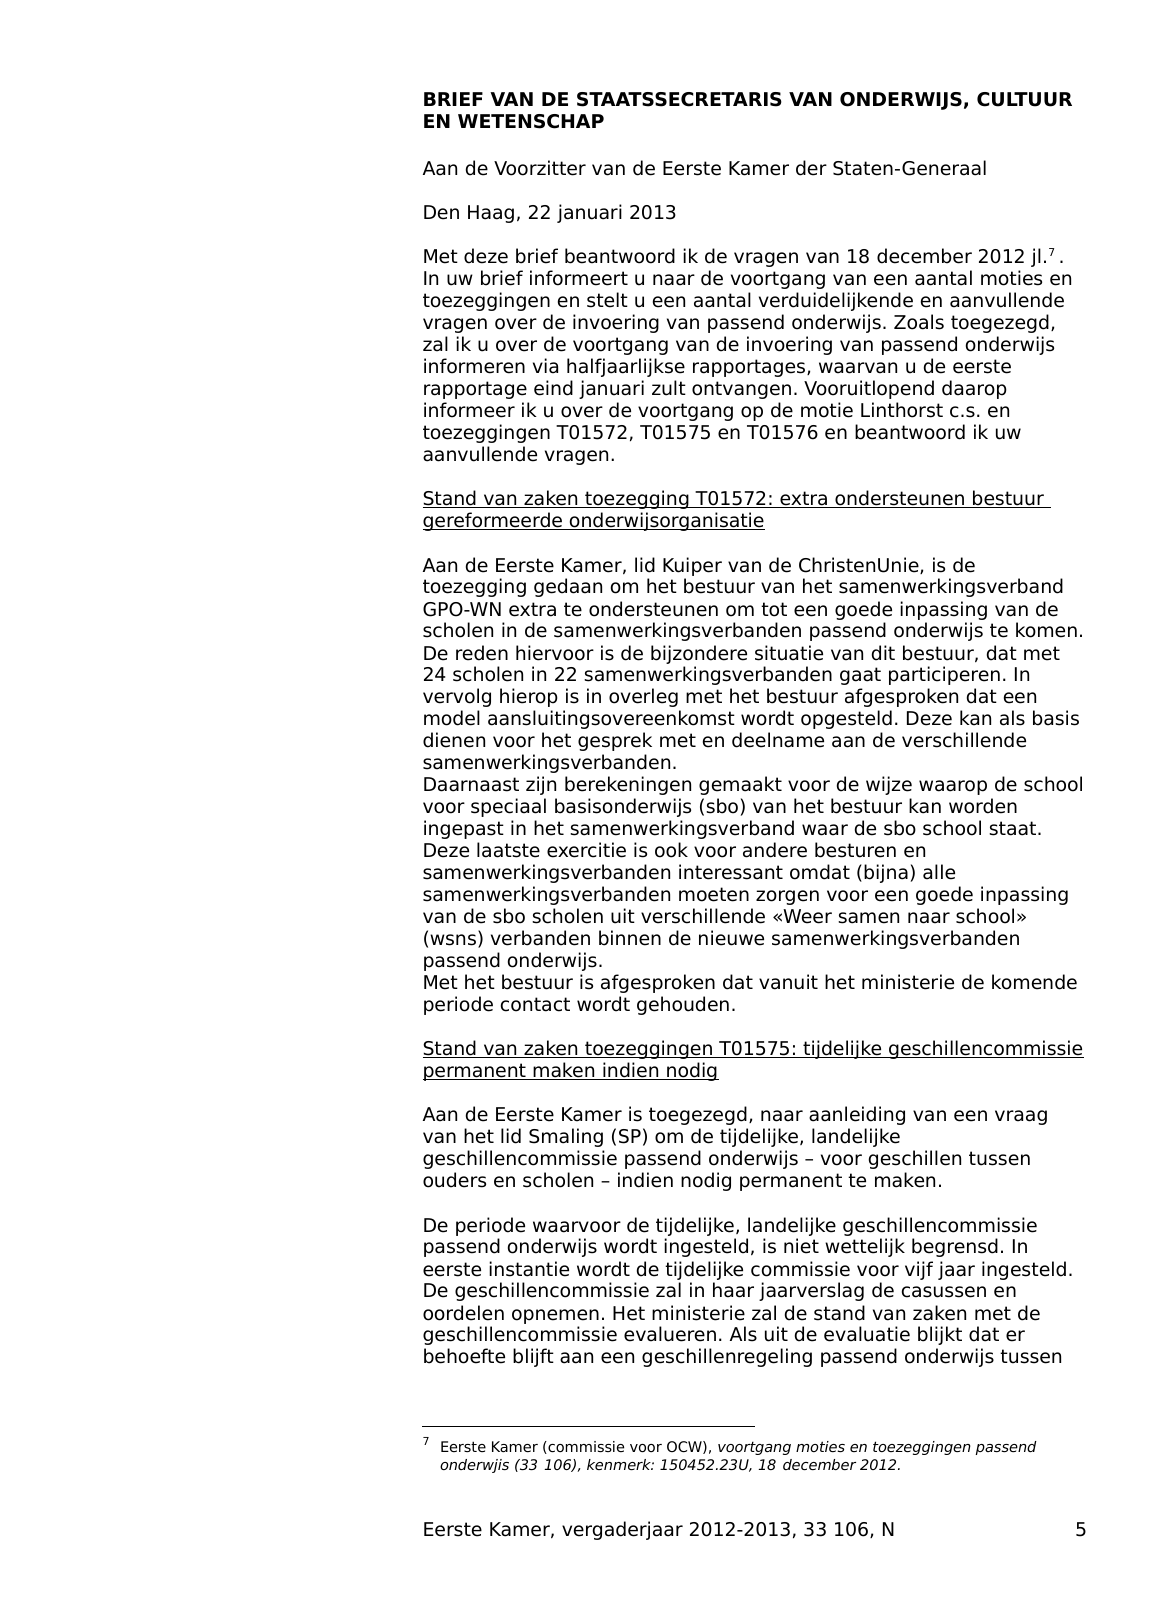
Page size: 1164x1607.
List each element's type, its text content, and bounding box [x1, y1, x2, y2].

text Den Haag, 22 januari 2013 [422, 202, 1087, 224]
text De periode waarvoor de tijdelijke, landelijke geschillencommissie passend onderwijs wordt ingesteld, is niet wettelijk begrensd. In eerste instantie wordt de tijdelijke commissie voor vijf jaar ingesteld. De geschillencommissie zal in haar jaarverslag de casussen en oordelen opnemen. Het ministerie zal de stand van zaken met de geschillencommissie evalueren. Als uit de evaluatie blijkt dat er behoefte blijft aan een geschillenregeling passend onderwijs tussen [422, 1214, 1087, 1368]
text Met het bestuur is afgesproken dat vanuit het ministerie de komende periode contact wordt gehouden. [422, 972, 1087, 1016]
text Aan de Voorzitter van de Eerste Kamer der Staten-Generaal [422, 158, 1087, 180]
text Met deze brief beantwoord ik de vragen van 18 december 2012 jl.. In uw brief informeert u naar de voortgang van een aantal moties en toezeggingen en stelt u een aantal verduidelijkende en aanvullende vragen over de invoering van passend onderwijs. Zoals toegezegd, zal ik u over de voortgang van de invoering van passend onderwijs informeren via halfjaarlijkse rapportages, waarvan u de eerste rapportage eind januari zult ontvangen. Vooruitlopend daarop informeer ik u over de voortgang op de motie Linthorst c.s. en toezeggingen T01572, T01575 en T01576 en beantwoord ik uw aanvullende vragen. [422, 246, 1087, 466]
text Daarnaast zijn berekeningen gemaakt voor de wijze waarop de school voor speciaal basisonderwijs (sbo) van het bestuur kan worden ingepast in het samenwerkingsverband waar de sbo school staat. Deze laatste exercitie is ook voor andere besturen en samenwerkingsverbanden interessant omdat (bijna) alle samenwerkingsverbanden moeten zorgen voor een goede inpassing van de sbo scholen uit verschillende «Weer samen naar school» (wsns) verbanden binnen de nieuwe samenwerkingsverbanden passend onderwijs. [422, 774, 1087, 972]
subtitle BRIEF VAN DE STAATSSECRETARIS VAN ONDERWIJS, CULTUUR EN WETENSCHAP [422, 89, 1087, 133]
subtitle Stand van zaken toezeggingen T01575: tijdelijke geschillencommissie permanent maken indien nodig [422, 1038, 1087, 1082]
text Aan de Eerste Kamer is toegezegd, naar aanleiding van een vraag van het lid Smaling (SP) om de tijdelijke, landelijke geschillencommissie passend onderwijs – voor geschillen tussen ouders en scholen – indien nodig permanent te maken. [422, 1104, 1087, 1192]
text Aan de Eerste Kamer, lid Kuiper van de ChristenUnie, is de toezegging gedaan om het bestuur van het samenwerkingsverband GPO-WN extra te ondersteunen om tot een goede inpassing van de scholen in de samenwerkingsverbanden passend onderwijs te komen. De reden hiervoor is de bijzondere situatie van dit bestuur, dat met 24 scholen in 22 samenwerkingsverbanden gaat participeren. In vervolg hierop is in overleg met het bestuur afgesproken dat een model aansluitingsovereenkomst wordt opgesteld. Deze kan als basis dienen voor het gesprek met en deelname aan de verschillende samenwerkingsverbanden. [422, 554, 1087, 774]
subtitle Stand van zaken toezegging T01572: extra ondersteunen bestuur gereformeerde onderwijsorganisatie [422, 488, 1087, 532]
text Eerste Kamer (commissie voor OCW), voortgang moties en toezeggingen passend onderwjis (33 106), kenmerk: 150452.23U, 18 december 2012. [422, 1435, 1087, 1474]
